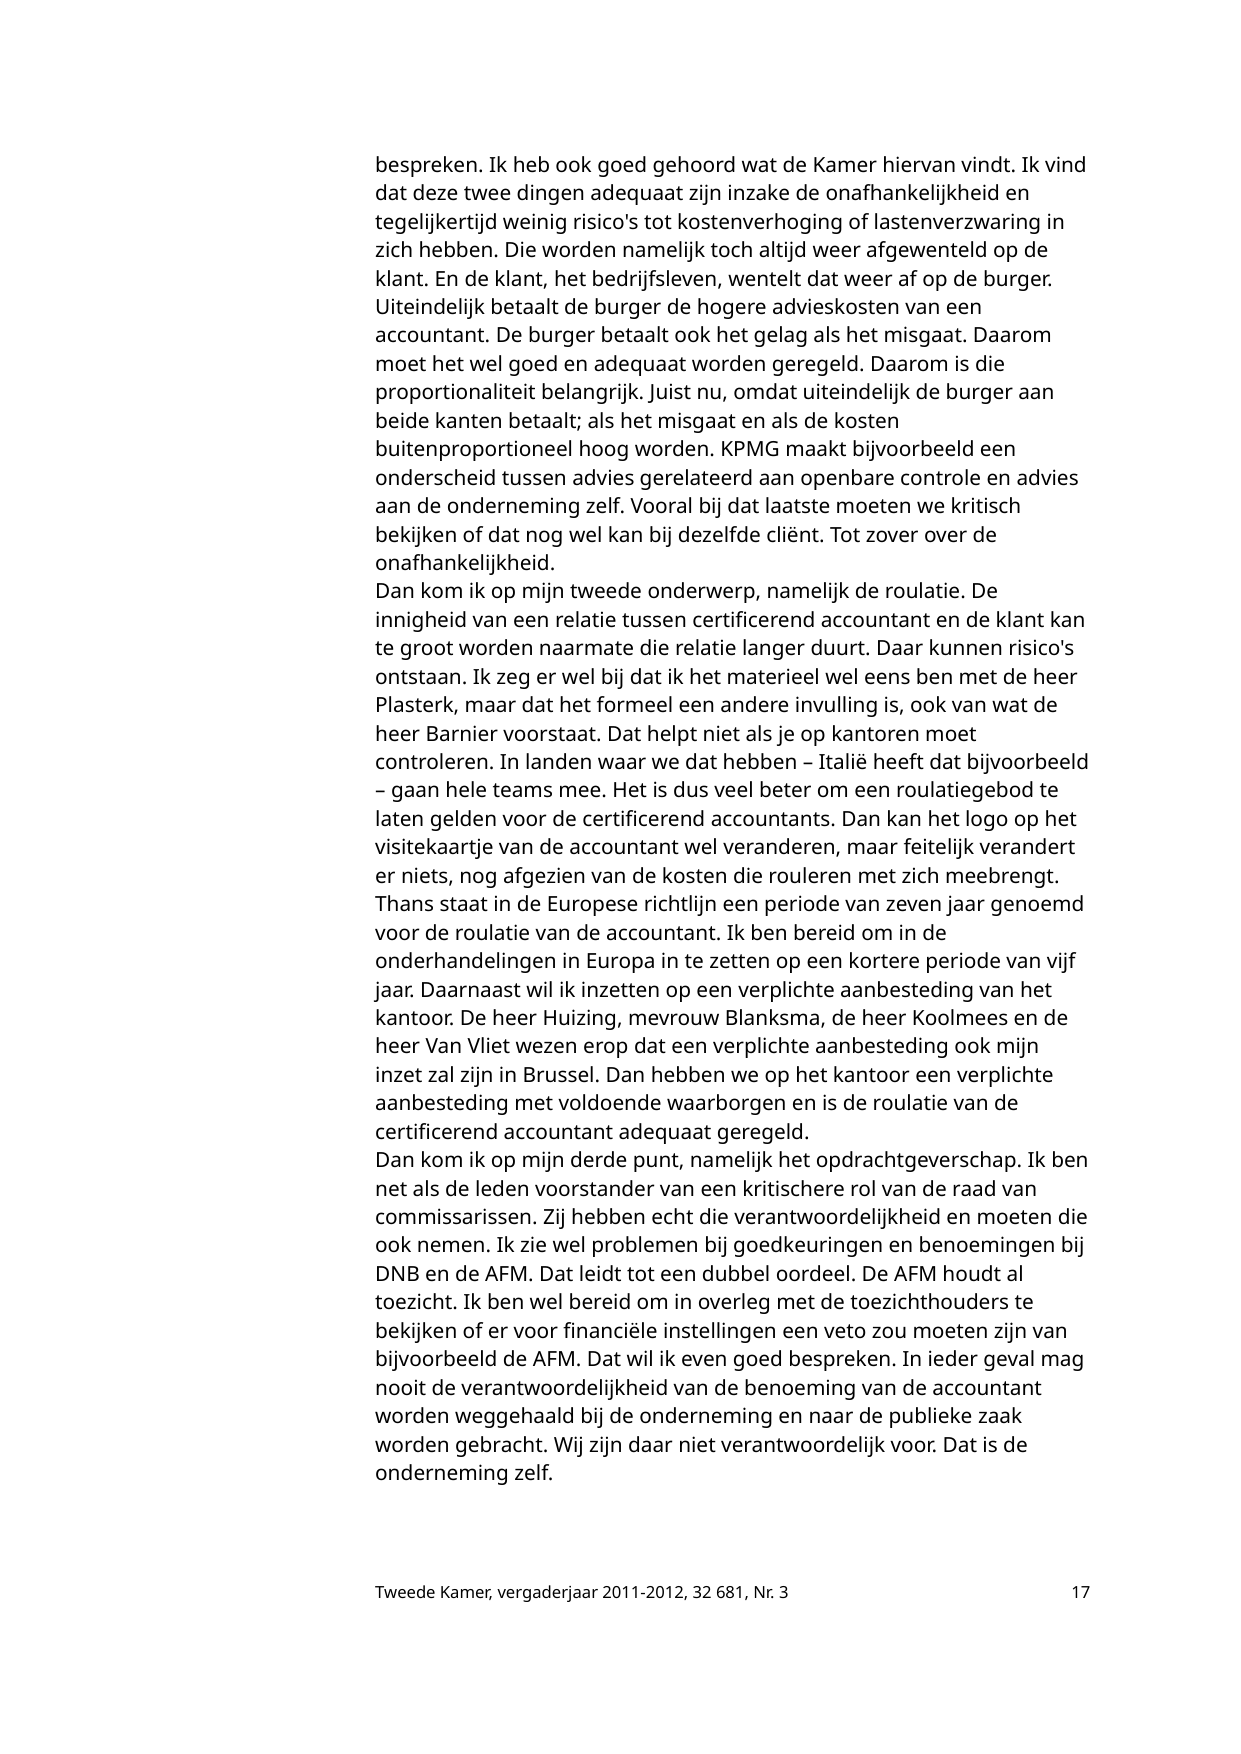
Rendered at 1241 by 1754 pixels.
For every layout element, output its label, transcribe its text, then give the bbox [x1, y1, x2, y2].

text Dan kom ik op mijn derde punt, namelijk het opdrachtgeverschap. Ik ben net als de leden voorstander van een kritischere rol van de raad van commissarissen. Zij hebben echt die verantwoordelijkheid en moeten die ook nemen. Ik zie wel problemen bij goedkeuringen en benoemingen bij DNB en de AFM. Dat leidt tot een dubbel oordeel. De AFM houdt al toezicht. Ik ben wel bereid om in overleg met de toezichthouders te bekijken of er voor financiële instellingen een veto zou moeten zijn van bijvoorbeeld de AFM. Dat wil ik even goed bespreken. In ieder geval mag nooit de verantwoordelijkheid van de benoeming van de accountant worden weggehaald bij de onderneming en naar de publieke zaak worden gebracht. Wij zijn daar niet verantwoordelijk voor. Dat is de onderneming zelf. [375, 1145, 1090, 1487]
text Dan kom ik op mijn tweede onderwerp, namelijk de roulatie. De innigheid van een relatie tussen certificerend accountant en de klant kan te groot worden naarmate die relatie langer duurt. Daar kunnen risico's ontstaan. Ik zeg er wel bij dat ik het materieel wel eens ben met de heer Plasterk, maar dat het formeel een andere invulling is, ook van wat de heer Barnier voorstaat. Dat helpt niet als je op kantoren moet controleren. In landen waar we dat hebben – Italië heeft dat bijvoorbeeld – gaan hele teams mee. Het is dus veel beter om een roulatiegebod te laten gelden voor de certificerend accountants. Dan kan het logo op het visitekaartje van de accountant wel veranderen, maar feitelijk verandert er niets, nog afgezien van de kosten die rouleren met zich meebrengt. Thans staat in de Europese richtlijn een periode van zeven jaar genoemd voor de roulatie van de accountant. Ik ben bereid om in de onderhandelingen in Europa in te zetten op een kortere periode van vijf jaar. Daarnaast wil ik inzetten op een verplichte aanbesteding van het kantoor. De heer Huizing, mevrouw Blanksma, de heer Koolmees en de heer Van Vliet wezen erop dat een verplichte aanbesteding ook mijn inzet zal zijn in Brussel. Dan hebben we op het kantoor een verplichte aanbesteding met voldoende waarborgen en is de roulatie van de certificerend accountant adequaat geregeld. [375, 577, 1090, 1145]
text bespreken. Ik heb ook goed gehoord wat de Kamer hiervan vindt. Ik vind dat deze twee dingen adequaat zijn inzake de onafhankelijkheid en tegelijkertijd weinig risico's tot kostenverhoging of lastenverzwaring in zich hebben. Die worden namelijk toch altijd weer afgewenteld op de klant. En de klant, het bedrijfsleven, wentelt dat weer af op de burger. Uiteindelijk betaalt de burger de hogere advieskosten van een accountant. De burger betaalt ook het gelag als het misgaat. Daarom moet het wel goed en adequaat worden geregeld. Daarom is die proportionaliteit belangrijk. Juist nu, omdat uiteindelijk de burger aan beide kanten betaalt; als het misgaat en als de kosten buitenproportioneel hoog worden. KPMG maakt bijvoorbeeld een onderscheid tussen advies gerelateerd aan openbare controle en advies aan de onderneming zelf. Vooral bij dat laatste moeten we kritisch bekijken of dat nog wel kan bij dezelfde cliënt. Tot zover over de onafhankelijkheid. [375, 150, 1090, 577]
